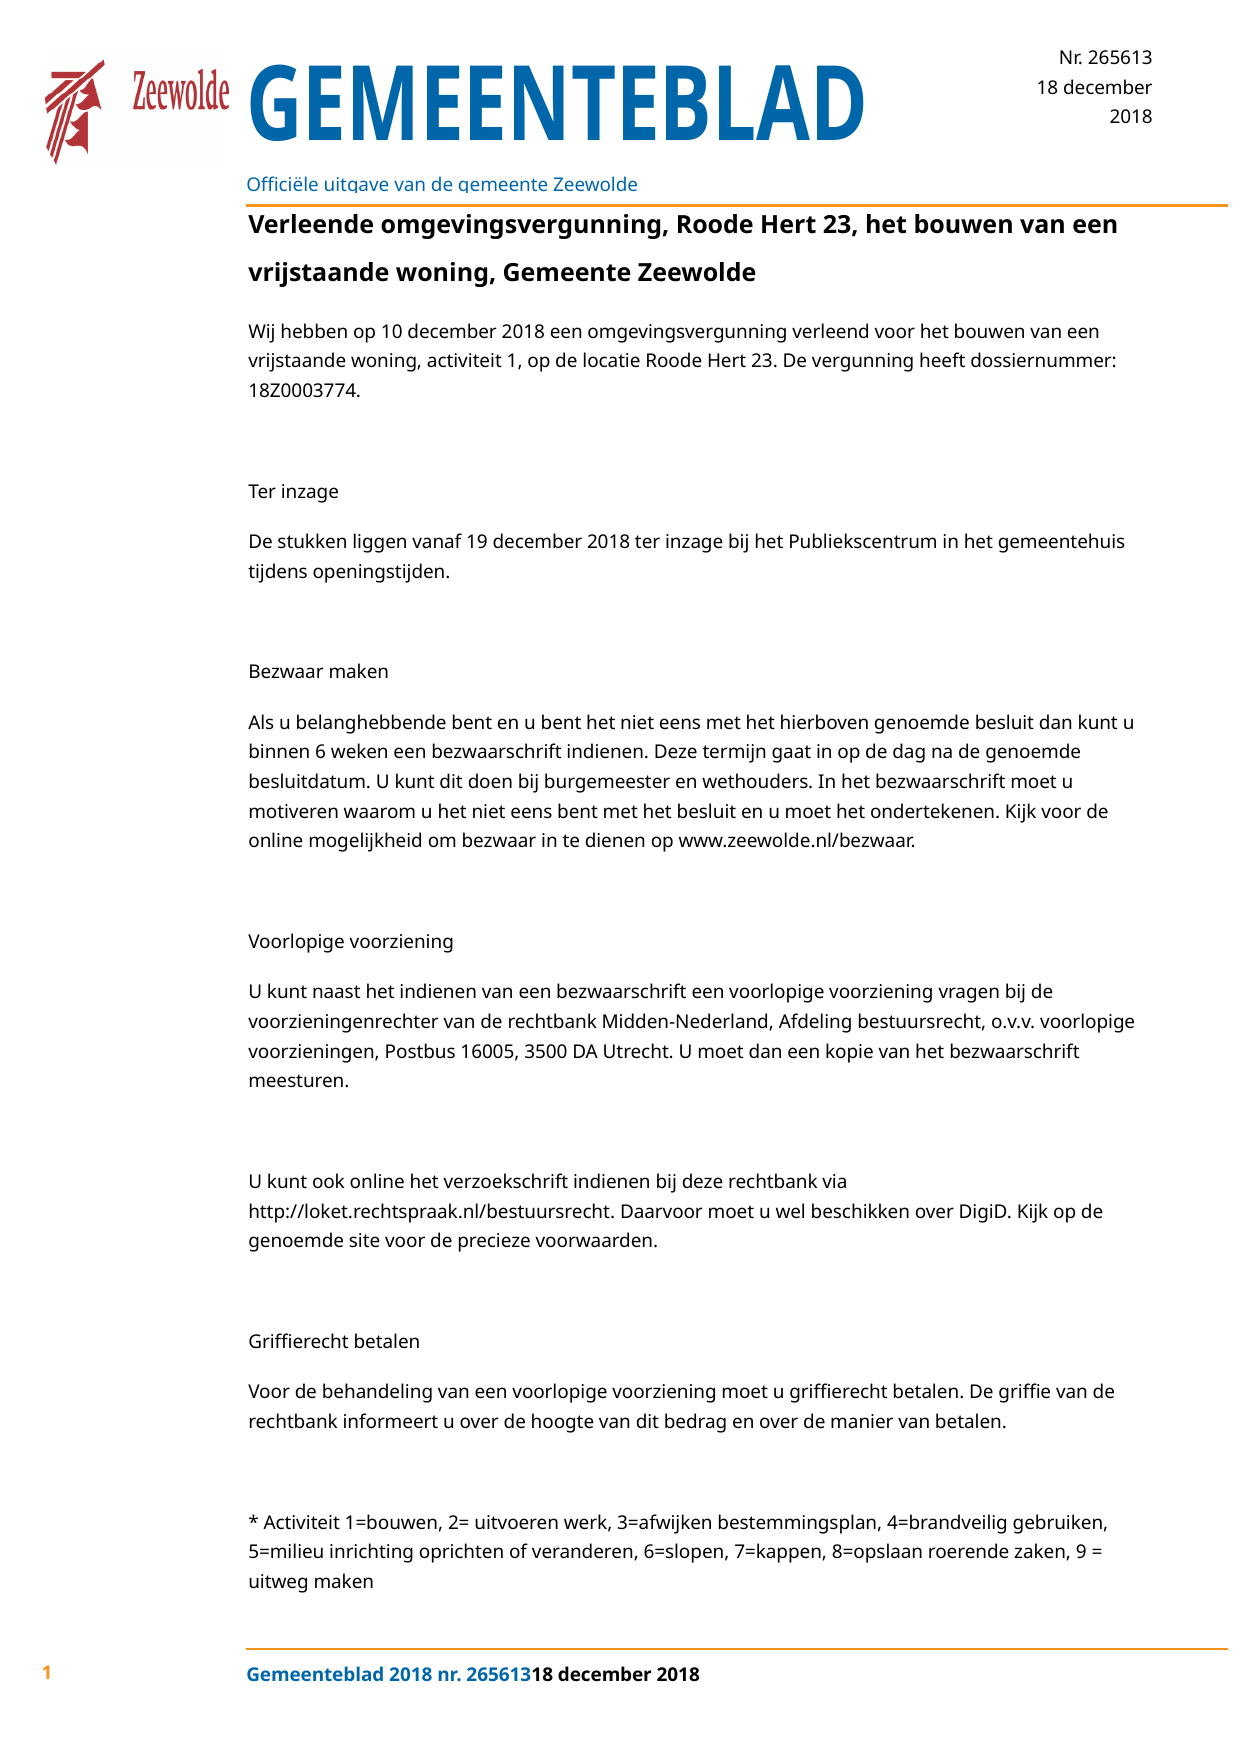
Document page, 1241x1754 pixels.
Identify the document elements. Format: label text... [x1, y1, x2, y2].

text De stukken liggen vanaf 19 december 2018 ter inzage bij het Publiekscentrum in het gemeentehuis tijdens openingstijden. [248, 528, 1152, 584]
text Voor de behandeling van een voorlopige voorziening moet u griffierecht betalen. De griffie van de rechtbank informeert u over de hoogte van dit bedrag en over de manier van betalen. [248, 1379, 1152, 1434]
text U kunt naast het indienen van een bezwaarschrift een voorlopige voorziening vragen bij de voorzieningenrechter van de rechtbank Midden-Nederland, Afdeling bestuursrecht, o.v.v. voorlopige voorzieningen, Postbus 16005, 3500 DA Utrecht. U moet dan een kopie van het bezwaarschrift meesturen. [248, 979, 1152, 1093]
text Wij hebben op 10 december 2018 een omgevingsvergunning verleend voor het bouwen van een vrijstaande woning, activiteit 1, op de locatie Roode Hert 23. De vergunning heeft dossiernummer: 18Z0003774. [248, 318, 1152, 403]
text Ter inzage [248, 478, 1152, 504]
text * Activiteit 1=bouwen, 2= uitvoeren werk, 3=afwijken bestemmingsplan, 4=brandveilig gebruiken, 5=milieu inrichting oprichten of veranderen, 6=slopen, 7=kappen, 8=opslaan roerende zaken, 9 = uitweg maken [248, 1509, 1152, 1594]
text Als u belanghebbende bent en u bent het niet eens met het hierboven genoemde besluit dan kunt u binnen 6 weken een bezwaarschrift indienen. Deze termijn gaat in op de dag na de genoemde besluitdatum. U kunt dit doen bij burgemeester en wethouders. In het bezwaarschrift moet u motiveren waarom u het niet eens bent met het besluit en u moet het ondertekenen. Kijk voor de online mogelijkheid om bezwaar in te dienen op www.zeewolde.nl/bezwaar. [248, 709, 1152, 853]
text Bezwaar maken [248, 659, 1152, 684]
text U kunt ook online het verzoekschrift indienen bij deze rechtbank via http://loket.rechtspraak.nl/bestuursrecht. Daarvoor moet u wel beschikken over DigiD. Kijk op de genoemde site voor de precieze voorwaarden. [248, 1168, 1152, 1253]
picture [41, 47, 231, 172]
text Verleende omgevingsvergunning, Roode Hert 23, het bouwen van een vrijstaande woning, Gemeente Zeewolde [248, 207, 1152, 288]
text Voorlopige voorziening [248, 928, 1152, 954]
text Griffierecht betalen [248, 1328, 1152, 1354]
